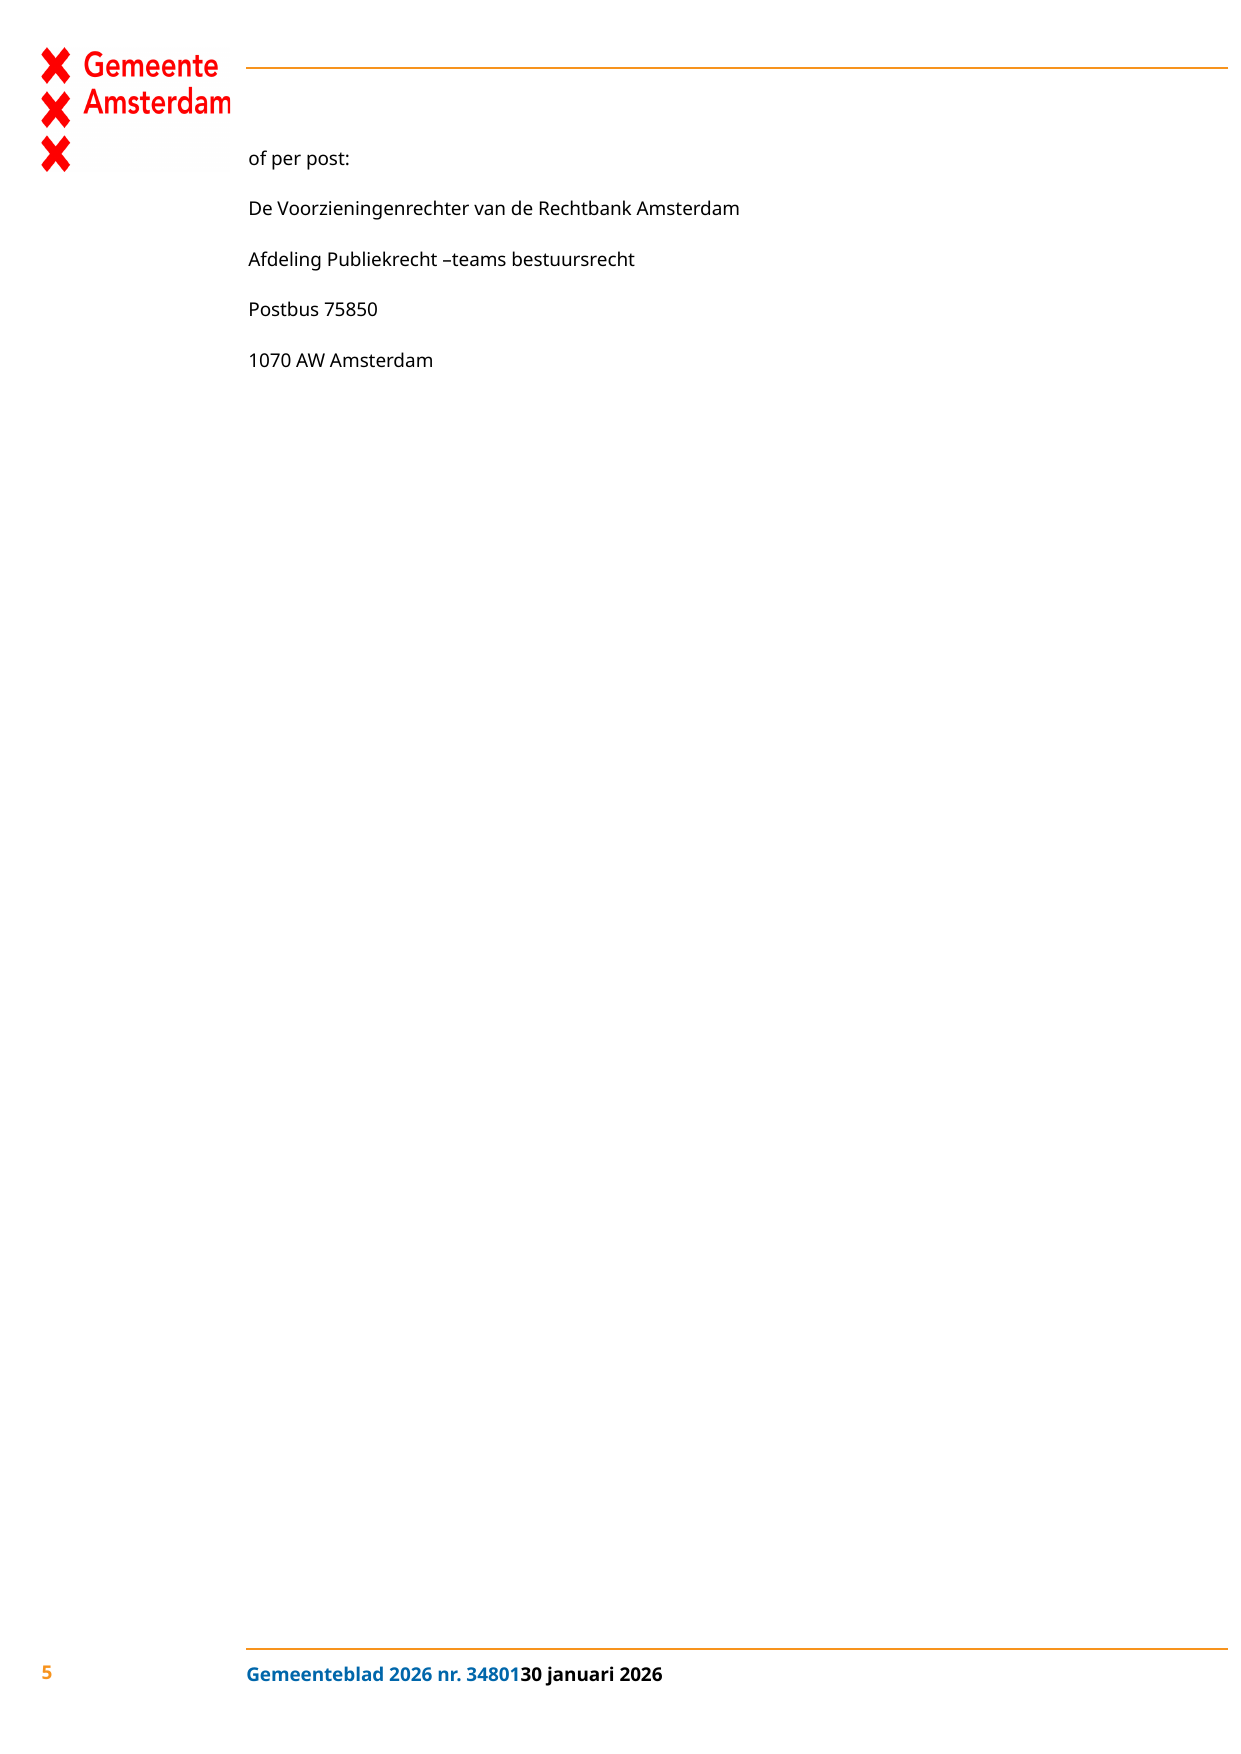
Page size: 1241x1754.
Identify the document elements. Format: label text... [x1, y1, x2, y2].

text Afdeling Publiekrecht –teams bestuursrecht [248, 246, 1152, 272]
picture [41, 47, 231, 172]
text of per post: [248, 145, 1152, 171]
text Postbus 75850 [248, 296, 1152, 322]
text 1070 AW Amsterdam [248, 347, 1152, 373]
text De Voorzieningenrechter van de Rechtbank Amsterdam [248, 196, 1152, 221]
